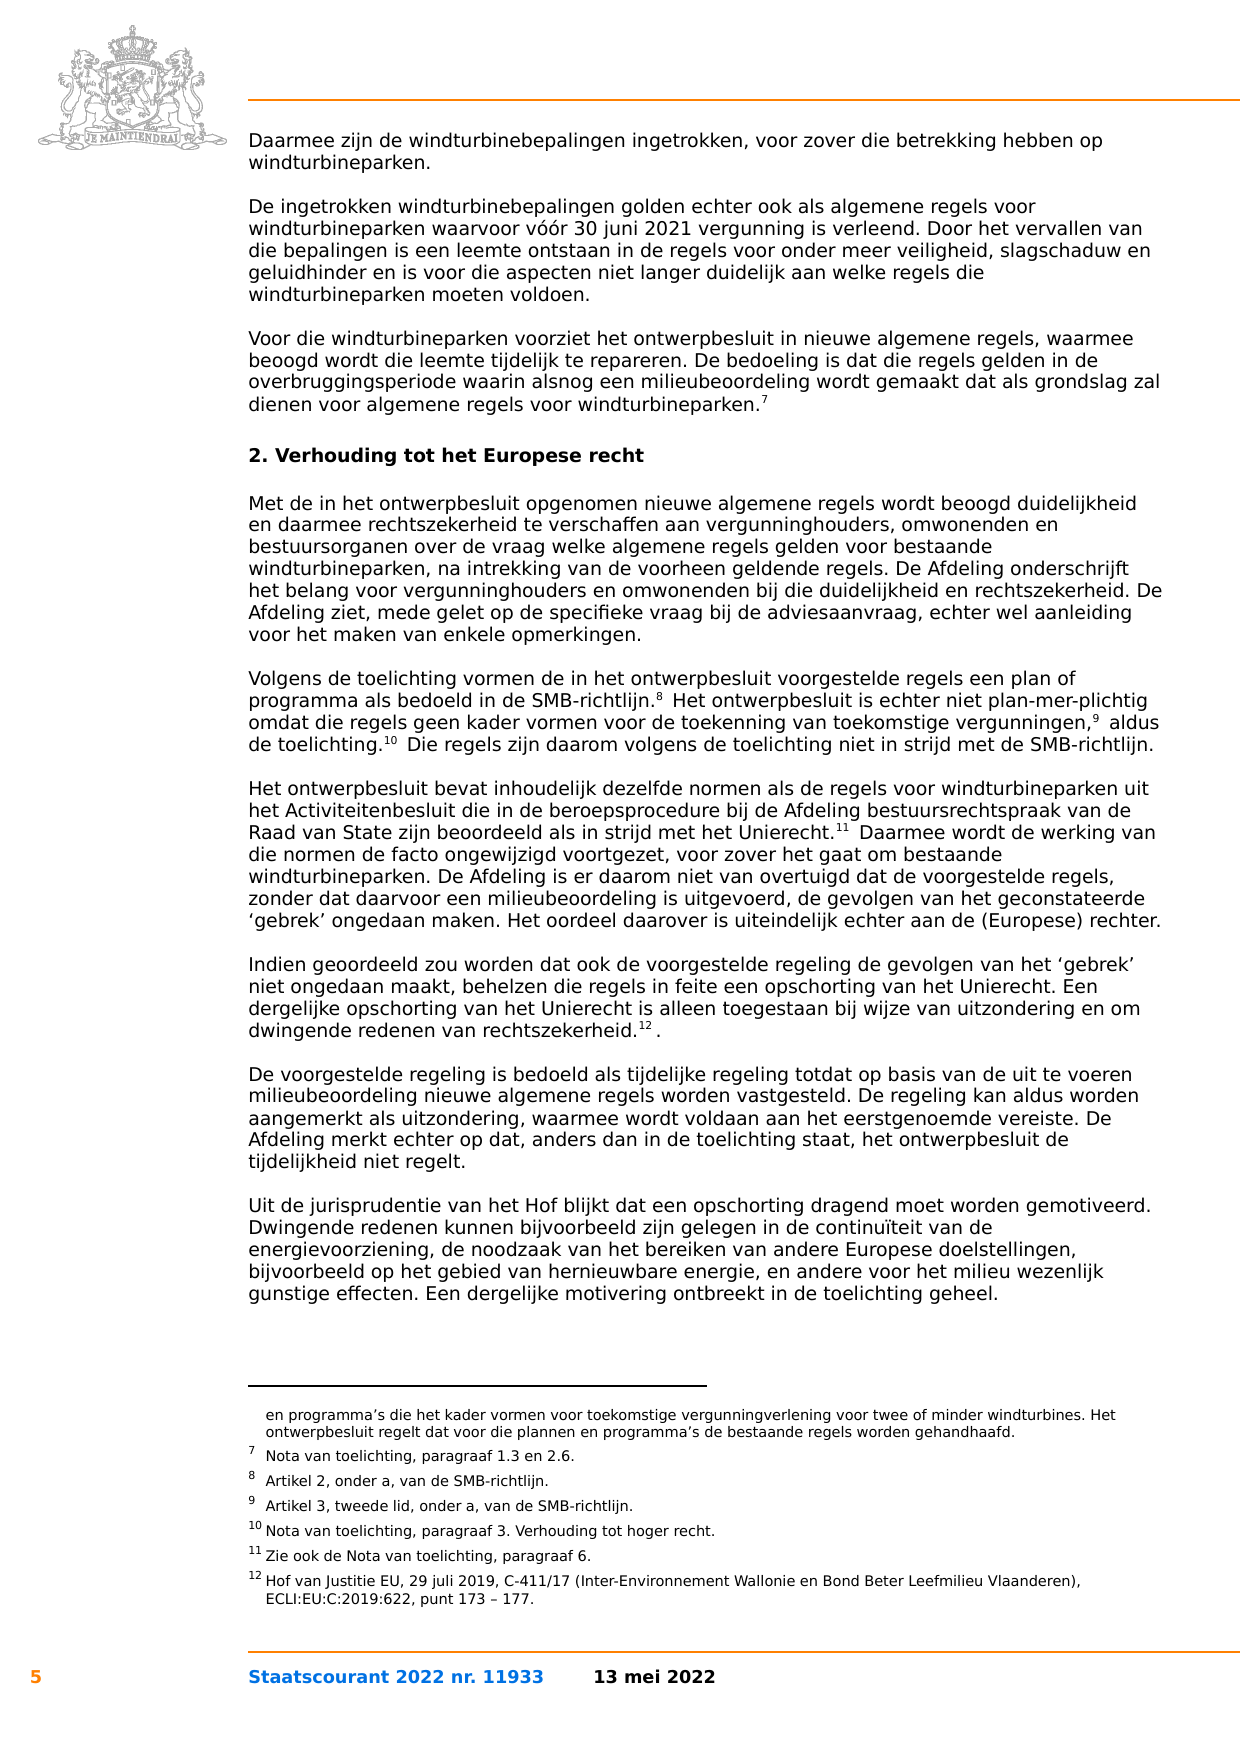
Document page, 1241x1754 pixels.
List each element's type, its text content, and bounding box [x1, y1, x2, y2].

text Het ontwerpbesluit bevat inhoudelijk dezelfde normen als de regels voor windturbineparken uit het Activiteitenbesluit die in de beroepsprocedure bij de Afdeling bestuursrechtspraak van de Raad van State zijn beoordeeld als in strijd met het Unierecht. Daarmee wordt de werking van die normen de facto ongewijzigd voortgezet, voor zover het gaat om bestaande windturbineparken. De Afdeling is er daarom niet van overtuigd dat de voorgestelde regels, zonder dat daarvoor een milieubeoordeling is uitgevoerd, de gevolgen van het geconstateerde ‘gebrek’ ongedaan maken. Het oordeel daarover is uiteindelijk echter aan de (Europese) rechter. [248, 778, 1163, 932]
text Daarmee zijn de windturbinebepalingen ingetrokken, voor zover die betrekking hebben op windturbineparken. [248, 130, 1163, 174]
text De voorgestelde regeling is bedoeld als tijdelijke regeling totdat op basis van de uit te voeren milieubeoordeling nieuwe algemene regels worden vastgesteld. De regeling kan aldus worden aangemerkt als uitzondering, waarmee wordt voldaan aan het eerstgenoemde vereiste. De Afdeling merkt echter op dat, anders dan in de toelichting staat, het ontwerpbesluit de tijdelijkheid niet regelt. [248, 1063, 1163, 1173]
text Zie ook de Nota van toelichting, paragraaf 6. [248, 1544, 1163, 1566]
text Nota van toelichting, paragraaf 1.3 en 2.6. [248, 1444, 1163, 1466]
picture [38, 25, 227, 150]
text Voor die windturbineparken voorziet het ontwerpbesluit in nieuwe algemene regels, waarmee beoogd wordt die leemte tijdelijk te repareren. De bedoeling is dat die regels gelden in de overbruggingsperiode waarin alsnog een milieubeoordeling wordt gemaakt dat als grondslag zal dienen voor algemene regels voor windturbineparken. [248, 327, 1163, 415]
text Artikel 2, onder a, van de SMB-richtlijn. [248, 1469, 1163, 1491]
text Indien geoordeeld zou worden dat ook de voorgestelde regeling de gevolgen van het ‘gebrek’ niet ongedaan maakt, behelzen die regels in feite een opschorting van het Unierecht. Een dergelijke opschorting van het Unierecht is alleen toegestaan bij wijze van uitzondering en om dwingende redenen van rechtszekerheid.. [248, 954, 1163, 1042]
subtitle 2. Verhouding tot het Europese recht [248, 445, 1163, 467]
text Artikel 3, tweede lid, onder a, van de SMB-richtlijn. [248, 1494, 1163, 1516]
text Volgens de toelichting vormen de in het ontwerpbesluit voorgestelde regels een plan of programma als bedoeld in de SMB-richtlijn. Het ontwerpbesluit is echter niet plan-mer-plichtig omdat die regels geen kader vormen voor de toekenning van toekomstige vergunningen, aldus de toelichting. Die regels zijn daarom volgens de toelichting niet in strijd met de SMB-richtlijn. [248, 668, 1163, 756]
text De ingetrokken windturbinebepalingen golden echter ook als algemene regels voor windturbineparken waarvoor vóór 30 juni 2021 vergunning is verleend. Door het vervallen van die bepalingen is een leemte ontstaan in de regels voor onder meer veiligheid, slagschaduw en geluidhinder en is voor die aspecten niet langer duidelijk aan welke regels die windturbineparken moeten voldoen. [248, 196, 1163, 306]
text Uit de jurisprudentie van het Hof blijkt dat een opschorting dragend moet worden gemotiveerd. Dwingende redenen kunnen bijvoorbeeld zijn gelegen in de continuïteit van de energievoorziening, de noodzaak van het bereiken van andere Europese doelstellingen, bijvoorbeeld op het gebied van hernieuwbare energie, en andere voor het milieu wezenlijk gunstige effecten. Een dergelijke motivering ontbreekt in de toelichting geheel. [248, 1195, 1163, 1305]
text Hof van Justitie EU, 29 juli 2019, C-411/17 (Inter-Environnement Wallonie en Bond Beter Leefmilieu Vlaanderen), ECLI:EU:C:2019:622, punt 173 – 177. [248, 1569, 1163, 1608]
text en programma’s die het kader vormen voor toekomstige vergunningverlening voor twee of minder windturbines. Het ontwerpbesluit regelt dat voor die plannen en programma’s de bestaande regels worden gehandhaafd. [248, 1407, 1163, 1441]
text Nota van toelichting, paragraaf 3. Verhouding tot hoger recht. [248, 1519, 1163, 1541]
text Met de in het ontwerpbesluit opgenomen nieuwe algemene regels wordt beoogd duidelijkheid en daarmee rechtszekerheid te verschaffen aan vergunninghouders, omwonenden en bestuursorganen over de vraag welke algemene regels gelden voor bestaande windturbineparken, na intrekking van de voorheen geldende regels. De Afdeling onderschrijft het belang voor vergunninghouders en omwonenden bij die duidelijkheid en rechtszekerheid. De Afdeling ziet, mede gelet op de specifieke vraag bij de adviesaanvraag, echter wel aanleiding voor het maken van enkele opmerkingen. [248, 492, 1163, 646]
